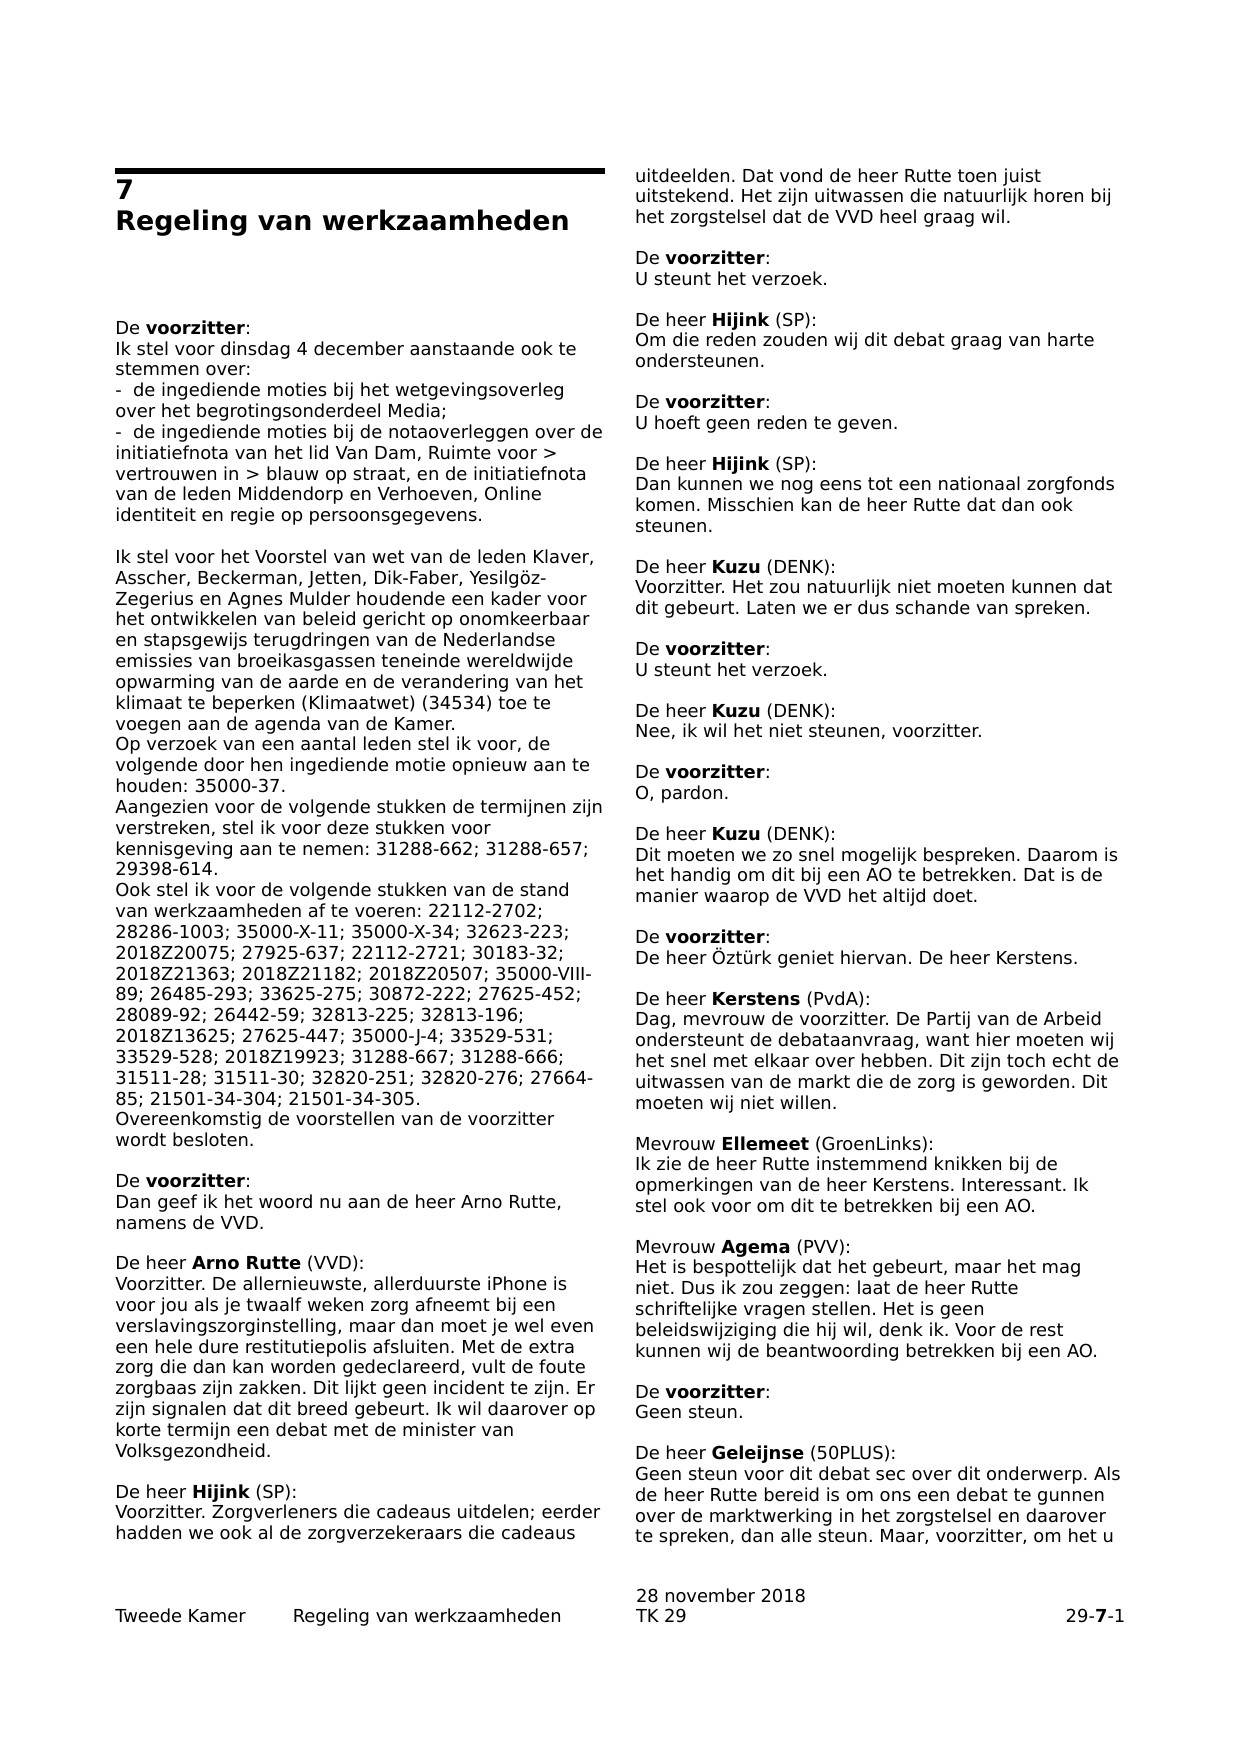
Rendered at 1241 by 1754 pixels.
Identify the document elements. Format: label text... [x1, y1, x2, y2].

text De heer Öztürk geniet hiervan. De heer Kerstens. [635, 948, 1125, 968]
text Voorzitter. Zorgverleners die cadeaus uitdelen; eerder hadden we ook al de zorgverzekeraars die cadeaus [115, 1502, 605, 1544]
text Voorzitter. Het zou natuurlijk niet moeten kunnen dat dit gebeurt. Laten we er dus schande van spreken. [635, 577, 1125, 619]
text De heer Kuzu (DENK): [635, 824, 1125, 844]
text Dit moeten we zo snel mogelijk bespreken. Daarom is het handig om dit bij een AO te betrekken. Dat is de manier waarop de VVD het altijd doet. [635, 844, 1125, 907]
text Ik stel voor het Voorstel van wet van de leden Klaver, Asscher, Beckerman, Jetten, Dik-Faber, Yesilgöz-Zegerius en Agnes Mulder houdende een kader voor het ontwikkelen van beleid gericht op onomkeerbaar en stapsgewijs terugdringen van de Nederlandse emissies van broeikasgassen teneinde wereldwijde opwarming van de aarde en de verandering van het klimaat te beperken (Klimaatwet) (34534) toe te voegen aan de agenda van de Kamer. [115, 547, 605, 734]
list de ingediende moties bij het wetgevingsoverleg over het begrotingsonderdeel Media; [115, 380, 605, 422]
text Geen steun. [635, 1402, 1125, 1423]
text Ik zie de heer Rutte instemmend knikken bij de opmerkingen van de heer Kerstens. Interessant. Ik stel ook voor om dit te betrekken bij een AO. [635, 1154, 1125, 1217]
text Dan geef ik het woord nu aan de heer Arno Rutte, namens de VVD. [115, 1192, 605, 1233]
list de ingediende moties bij de notaoverleggen over de initiatiefnota van het lid Van Dam, Ruimte voor > vertrouwen in > blauw op straat, en de initiatiefnota van de leden Middendorp en Verhoeven, Online identiteit en regie op persoonsgegevens. [115, 422, 605, 526]
text Overeenkomstig de voorstellen van de voorzitter wordt besloten. [115, 1109, 605, 1151]
text U steunt het verzoek. [635, 660, 1125, 681]
text Mevrouw Ellemeet (GroenLinks): [635, 1133, 1125, 1154]
text De heer Kerstens (PvdA): [635, 988, 1125, 1009]
text De heer Hijink (SP): [635, 453, 1125, 474]
text De voorzitter: [635, 392, 1125, 412]
text De heer Geleijnse (50PLUS): [635, 1443, 1125, 1464]
text De voorzitter: [635, 927, 1125, 948]
text Mevrouw Agema (PVV): [635, 1237, 1125, 1257]
text U steunt het verzoek. [635, 268, 1125, 289]
text De voorzitter: [635, 1381, 1125, 1402]
text Op verzoek van een aantal leden stel ik voor, de volgende door hen ingediende motie opnieuw aan te houden: 35000-37. [115, 734, 605, 797]
title 7 Regeling van werkzaamheden [115, 174, 605, 237]
text De voorzitter: [115, 318, 605, 338]
text De heer Arno Rutte (VVD): [115, 1253, 605, 1274]
text Geen steun voor dit debat sec over dit onderwerp. Als de heer Rutte bereid is om ons een debat te gunnen over de marktwerking in het zorgstelsel en daarover te spreken, dan alle steun. Maar, voorzitter, om het u [635, 1464, 1125, 1547]
text De heer Hijink (SP): [635, 309, 1125, 330]
text De voorzitter: [115, 1171, 605, 1192]
text uitdeelden. Dat vond de heer Rutte toen juist uitstekend. Het zijn uitwassen die natuurlijk horen bij het zorgstelsel dat de VVD heel graag wil. [635, 165, 1125, 228]
text De heer Hijink (SP): [115, 1481, 605, 1502]
text Dag, mevrouw de voorzitter. De Partij van de Arbeid ondersteunt de debataanvraag, want hier moeten wij het snel met elkaar over hebben. Dit zijn toch echt de uitwassen van de markt die de zorg is geworden. Dit moeten wij niet willen. [635, 1009, 1125, 1113]
text De voorzitter: [635, 248, 1125, 268]
text Het is bespottelijk dat het gebeurt, maar het mag niet. Dus ik zou zeggen: laat de heer Rutte schriftelijke vragen stellen. Het is geen beleidswijziging die hij wil, denk ik. Voor de rest kunnen wij de beantwoording betrekken bij een AO. [635, 1257, 1125, 1361]
text Aangezien voor de volgende stukken de termijnen zijn verstreken, stel ik voor deze stukken voor kennisgeving aan te nemen: 31288-662; 31288-657; 29398-614. [115, 797, 605, 880]
text De heer Kuzu (DENK): [635, 701, 1125, 721]
text De heer Kuzu (DENK): [635, 557, 1125, 577]
text U hoeft geen reden te geven. [635, 412, 1125, 433]
text Nee, ik wil het niet steunen, voorzitter. [635, 721, 1125, 742]
text Dan kunnen we nog eens tot een nationaal zorgfonds komen. Misschien kan de heer Rutte dat dan ook steunen. [635, 474, 1125, 537]
text O, pardon. [635, 783, 1125, 804]
text Om die reden zouden wij dit debat graag van harte ondersteunen. [635, 330, 1125, 372]
text Ook stel ik voor de volgende stukken van de stand van werkzaamheden af te voeren: 22112-2702; 28286-1003; 35000-X-11; 35000-X-34; 32623-223; 2018Z20075; 27925-637; 22112-2721; 30183-32; 2018Z21363; 2018Z21182; 2018Z20507; 35000-VIII-89; 26485-293; 33625-275; 30872-222; 27625-452; 28089-92; 26442-59; 32813-225; 32813-196; 2018Z13625; 27625-447; 35000-J-4; 33529-531; 33529-528; 2018Z19923; 31288-667; 31288-666; 31511-28; 31511-30; 32820-251; 32820-276; 27664-85; 21501-34-304; 21501-34-305. [115, 880, 605, 1109]
text De voorzitter: [635, 639, 1125, 660]
text De voorzitter: [635, 762, 1125, 783]
text Ik stel voor dinsdag 4 december aanstaande ook te stemmen over: [115, 338, 605, 380]
text Voorzitter. De allernieuwste, allerduurste iPhone is voor jou als je twaalf weken zorg afneemt bij een verslavingszorginstelling, maar dan moet je wel even een hele dure restitutiepolis afsluiten. Met de extra zorg die dan kan worden gedeclareerd, vult de foute zorgbaas zijn zakken. Dit lijkt geen incident te zijn. Er zijn signalen dat dit breed gebeurt. Ik wil daarover op korte termijn een debat met de minister van Volksgezondheid. [115, 1274, 605, 1461]
